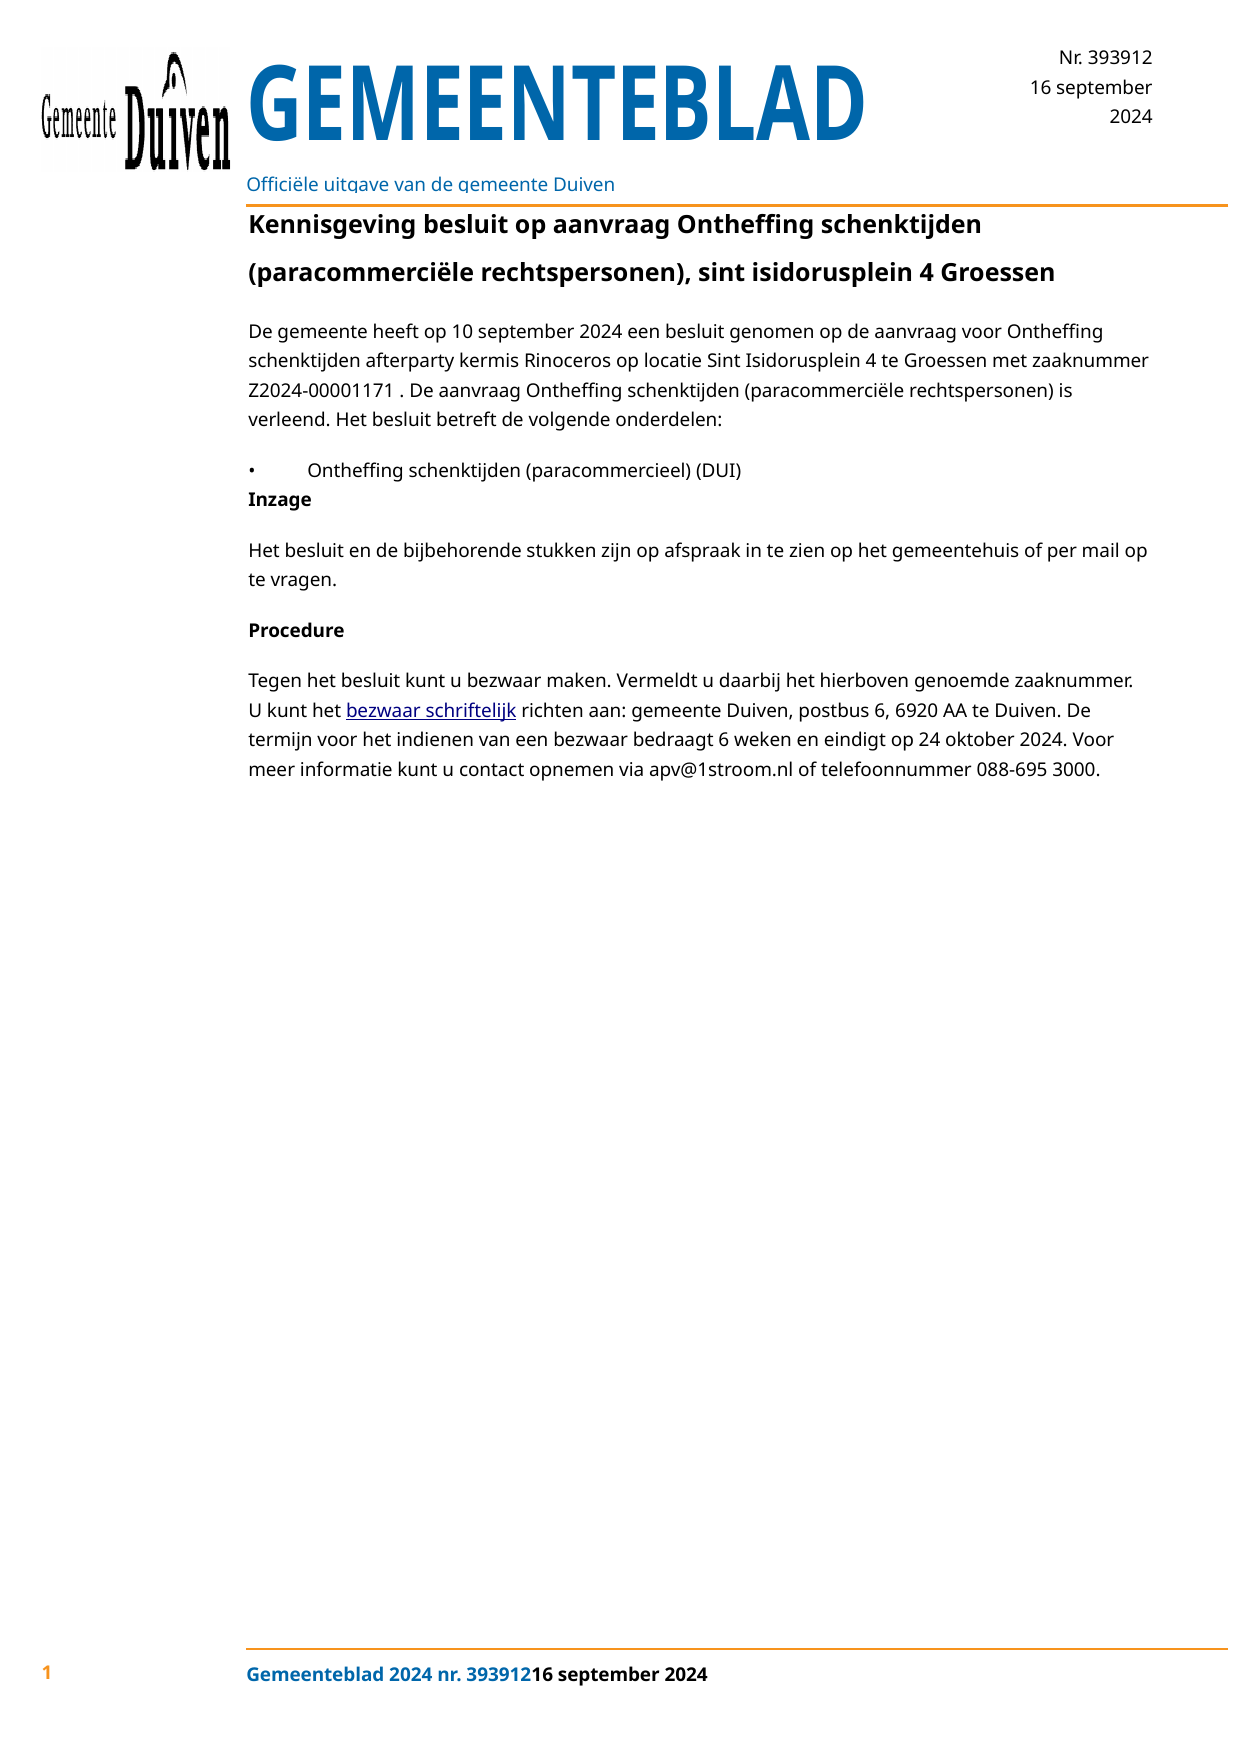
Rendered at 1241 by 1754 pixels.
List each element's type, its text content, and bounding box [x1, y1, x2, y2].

picture [41, 47, 231, 172]
text Inzage [248, 487, 1152, 512]
text Procedure [248, 617, 1152, 643]
text Tegen het besluit kunt u bezwaar maken. Vermeldt u daarbij het hierboven genoemde zaaknummer. U kunt het bezwaar schriftelijk richten aan: gemeente Duiven, postbus 6, 6920 AA te Duiven. De termijn voor het indienen van een bezwaar bedraagt 6 weken en eindigt op 24 oktober 2024. Voor meer informatie kunt u contact opnemen via apv@1stroom.nl of telefoonnummer 088-695 3000. [248, 667, 1152, 782]
list Ontheffing schenktijden (paracommercieel) (DUI) [248, 457, 1152, 483]
text De gemeente heeft op 10 september 2024 een besluit genomen op de aanvraag voor Ontheffing schenktijden afterparty kermis Rinoceros op locatie Sint Isidorusplein 4 te Groessen met zaaknummer Z2024-00001171 . De aanvraag Ontheffing schenktijden (paracommerciële rechtspersonen) is verleend. Het besluit betreft de volgende onderdelen: [248, 318, 1152, 432]
text Kennisgeving besluit op aanvraag Ontheffing schenktijden (paracommerciële rechtspersonen), sint isidorusplein 4 Groessen [248, 207, 1152, 288]
text Het besluit en de bijbehorende stukken zijn op afspraak in te zien op het gemeentehuis of per mail op te vragen. [248, 537, 1152, 592]
